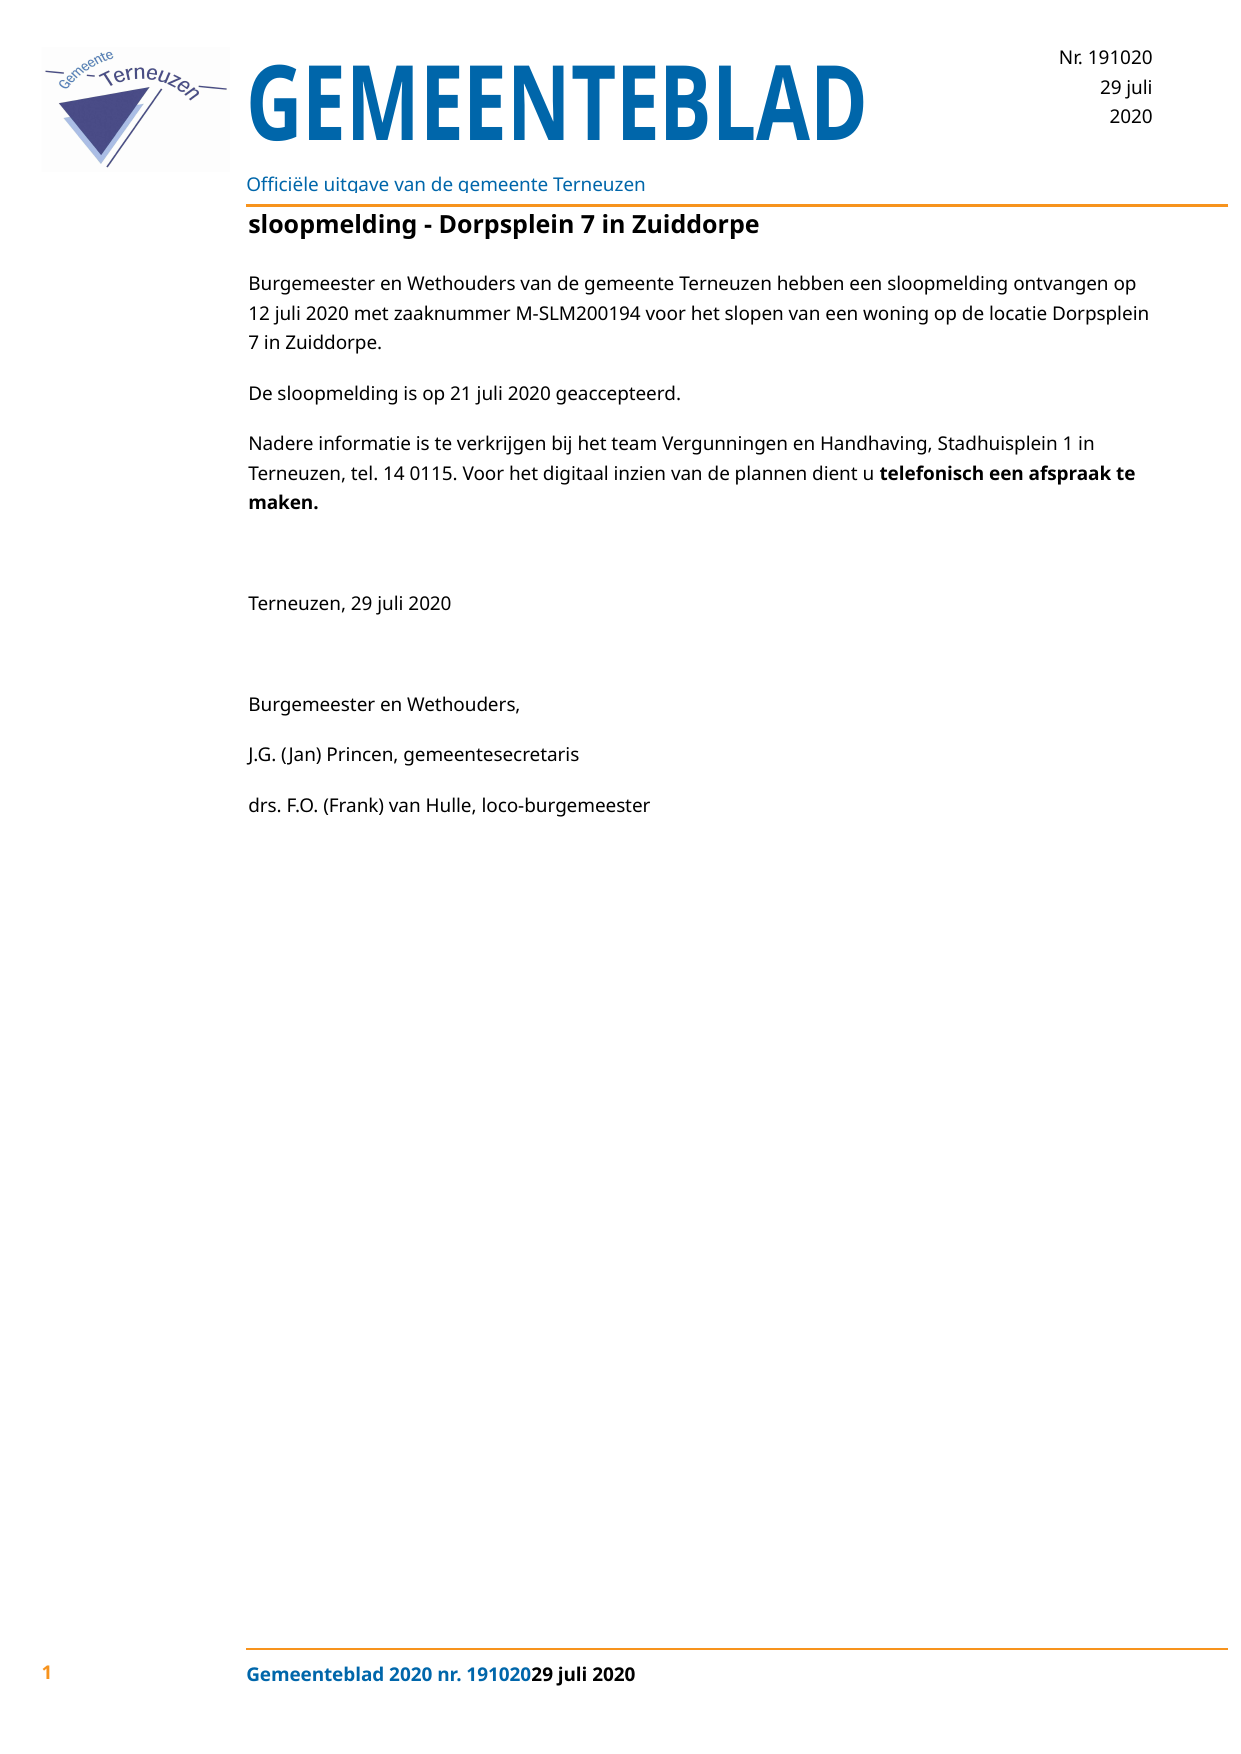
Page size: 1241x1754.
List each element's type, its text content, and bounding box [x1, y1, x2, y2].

text drs. F.O. (Frank) van Hulle, loco-burgemeester [248, 792, 1152, 818]
text Burgemeester en Wethouders, [248, 691, 1152, 717]
text sloopmelding - Dorpsplein 7 in Zuiddorpe [248, 207, 1152, 241]
text Burgemeester en Wethouders van de gemeente Terneuzen hebben een sloopmelding ontvangen op 12 juli 2020 met zaaknummer M-SLM200194 voor het slopen van een woning op de locatie Dorpsplein 7 in Zuiddorpe. [248, 270, 1152, 355]
text J.G. (Jan) Princen, gemeentesecretaris [248, 742, 1152, 767]
text Nadere informatie is te verkrijgen bij het team Vergunningen en Handhaving, Stadhuisplein 1 in Terneuzen, tel. 14 0115. Voor het digitaal inzien van de plannen dient u telefonisch een afspraak te maken. [248, 430, 1152, 515]
text Terneuzen, 29 juli 2020 [248, 590, 1152, 616]
text De sloopmelding is op 21 juli 2020 geaccepteerd. [248, 380, 1152, 406]
picture [41, 47, 231, 172]
